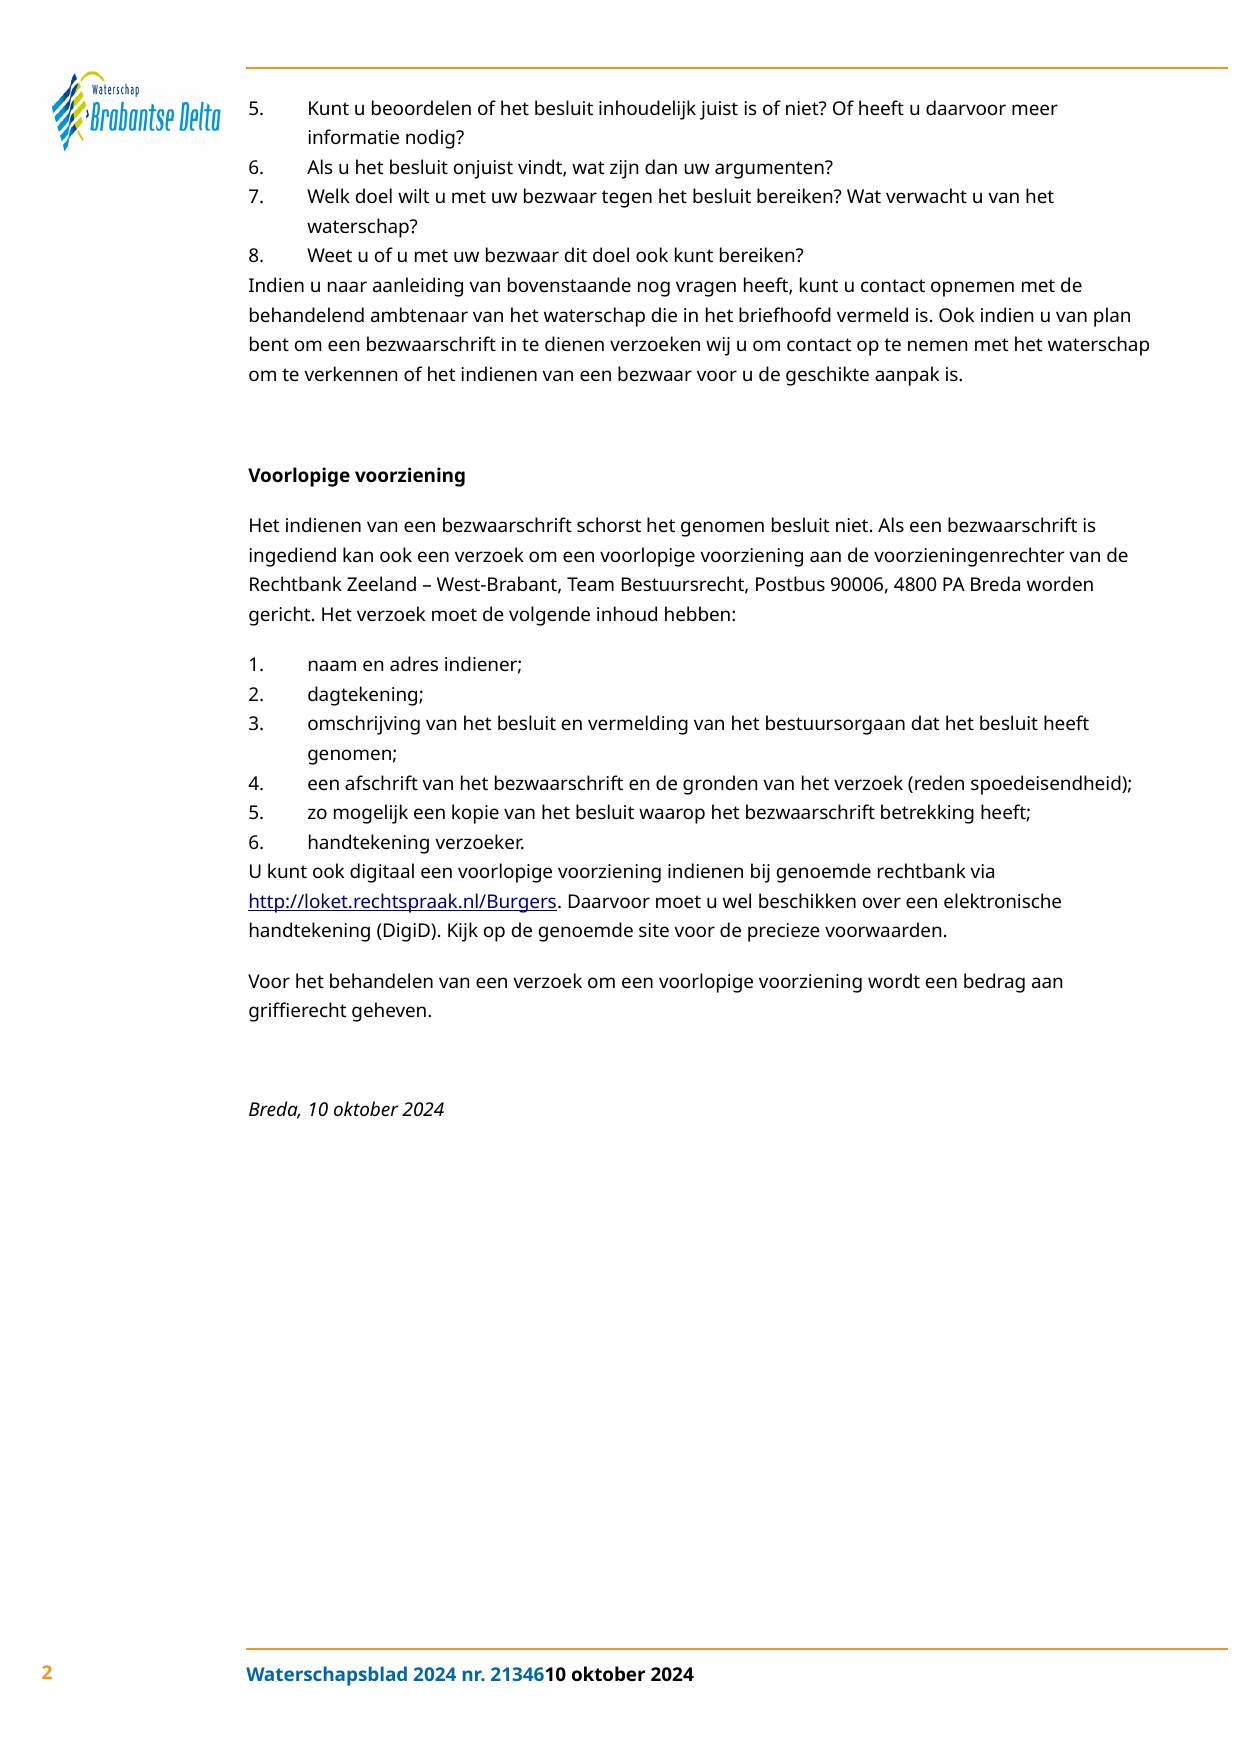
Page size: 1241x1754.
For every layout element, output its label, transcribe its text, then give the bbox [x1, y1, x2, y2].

list Weet u of u met uw bezwaar dit doel ook kunt bereiken? [248, 243, 1152, 268]
list dagtekening; [248, 681, 1152, 707]
text U kunt ook digitaal een voorlopige voorziening indienen bij genoemde rechtbank via http://loket.rechtspraak.nl/Burgers. Daarvoor moet u wel beschikken over een elektronische handtekening (DigiD). Kijk op de genoemde site voor de precieze voorwaarden. [248, 858, 1152, 943]
list Welk doel wilt u met uw bezwaar tegen het besluit bereiken? Wat verwacht u van het waterschap? [248, 183, 1152, 239]
list omschrijving van het besluit en vermelding van het bestuursorgaan dat het besluit heeft genomen; [248, 711, 1152, 766]
picture [41, 47, 231, 172]
text Breda, 10 oktober 2024 [248, 1096, 1152, 1122]
list zo mogelijk een kopie van het besluit waarop het bezwaarschrift betrekking heeft; [248, 799, 1152, 825]
text Indien u naar aanleiding van bovenstaande nog vragen heeft, kunt u contact opnemen met de behandelend ambtenaar van het waterschap die in het briefhoofd vermeld is. Ook indien u van plan bent om een bezwaarschrift in te dienen verzoeken wij u om contact op te nemen met het waterschap om te verkennen of het indienen van een bezwaar voor u de geschikte aanpak is. [248, 272, 1152, 387]
list handtekening verzoeker. [248, 829, 1152, 855]
text Voor het behandelen van een verzoek om een voorlopige voorziening wordt een bedrag aan griffierecht geheven. [248, 968, 1152, 1023]
list naam en adres indiener; [248, 651, 1152, 677]
list een afschrift van het bezwaarschrift en de gronden van het verzoek (reden spoedeisendheid); [248, 770, 1152, 796]
list Als u het besluit onjuist vindt, wat zijn dan uw argumenten? [248, 154, 1152, 180]
text Voorlopige voorziening [248, 462, 1152, 488]
list Kunt u beoordelen of het besluit inhoudelijk juist is of niet? Of heeft u daarvoor meer informatie nodig? [248, 95, 1152, 150]
text Het indienen van een bezwaarschrift schorst het genomen besluit niet. Als een bezwaarschrift is ingediend kan ook een verzoek om een voorlopige voorziening aan de voorzieningenrechter van de Rechtbank Zeeland – West-Brabant, Team Bestuursrecht, Postbus 90006, 4800 PA Breda worden gericht. Het verzoek moet de volgende inhoud hebben: [248, 512, 1152, 627]
